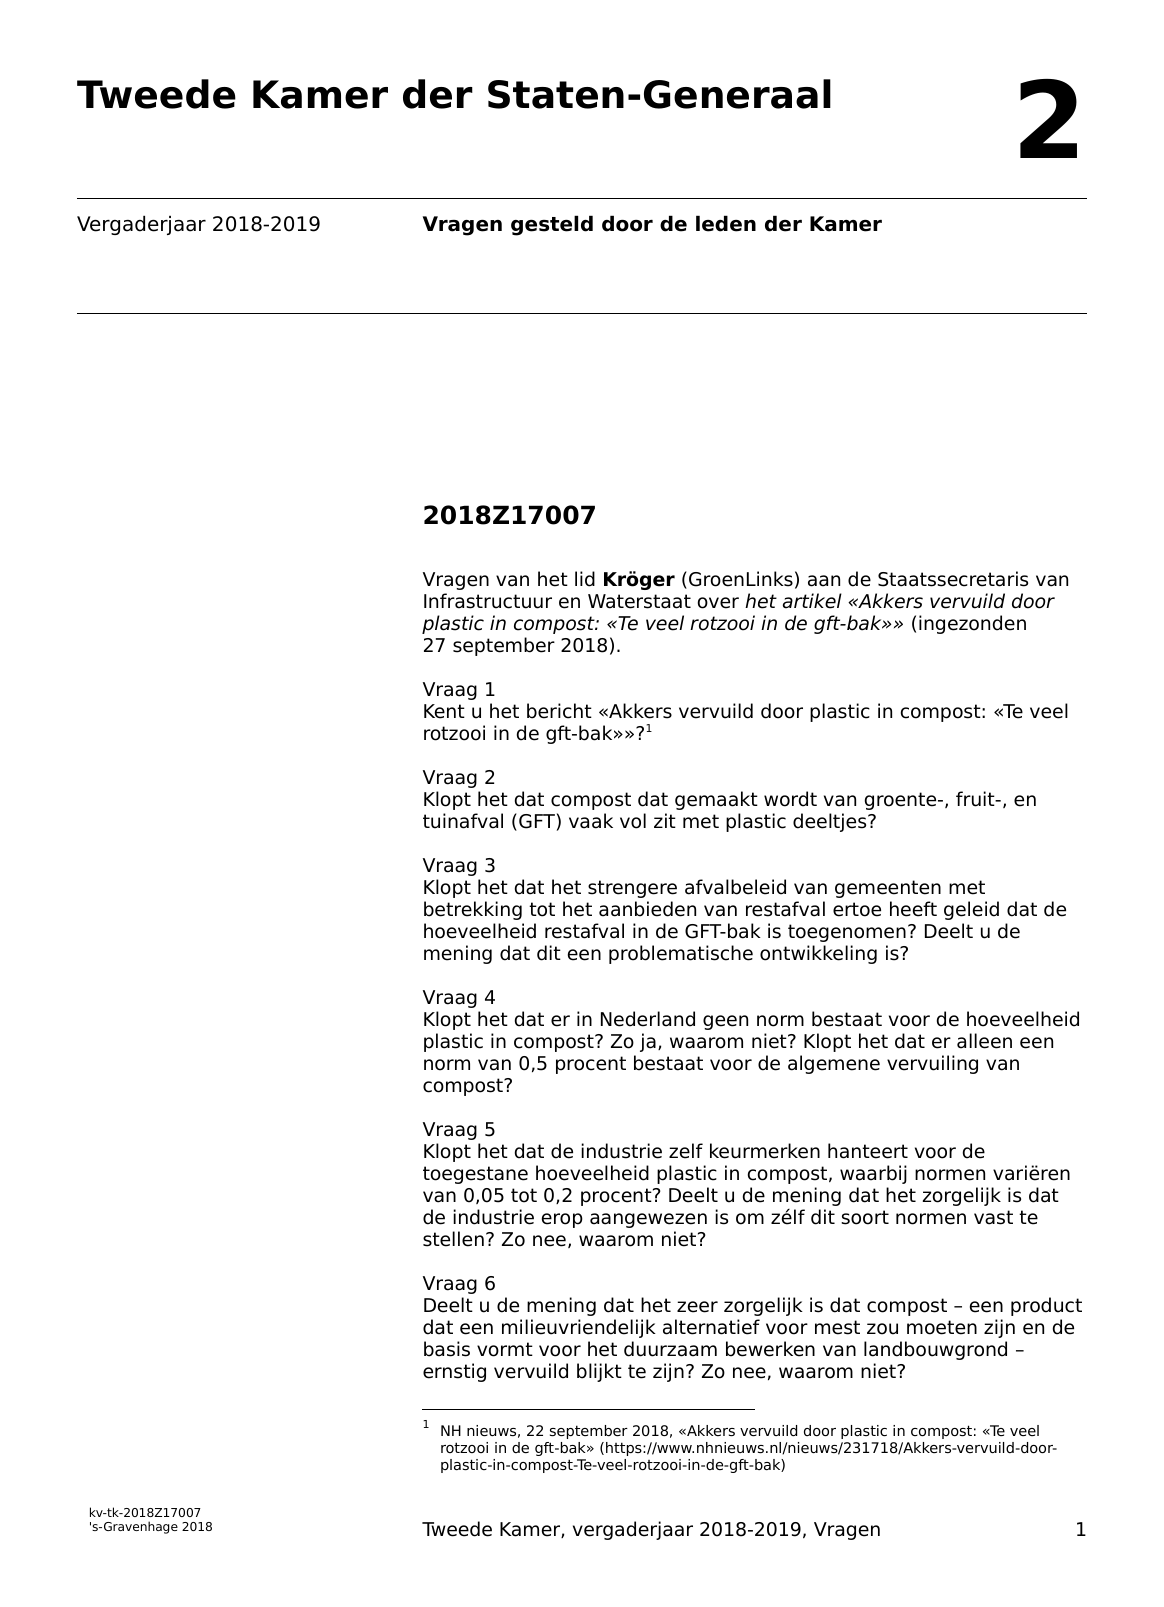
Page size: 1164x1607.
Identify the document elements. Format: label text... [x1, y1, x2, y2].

text Kent u het bericht «Akkers vervuild door plastic in compost: «Te veel rotzooi in de gft-bak»»? [422, 701, 1087, 745]
text 2018Z17007 [422, 501, 1087, 531]
table_header 2 [886, 59, 1087, 198]
text 's-Gravenhage 2018 [88, 1520, 323, 1534]
text Klopt het dat er in Nederland geen norm bestaat voor de hoeveelheid plastic in compost? Zo ja, waarom niet? Klopt het dat er alleen een norm van 0,5 procent bestaat voor de algemene vervuiling van compost? [422, 1009, 1087, 1097]
text Klopt het dat het strengere afvalbeleid van gemeenten met betrekking tot het aanbieden van restafval ertoe heeft geleid dat de hoeveelheid restafval in de GFT-bak is toegenomen? Deelt u de mening dat dit een problematische ontwikkeling is? [422, 877, 1087, 965]
text Vraag 5 [422, 1119, 1087, 1141]
text Klopt het dat compost dat gemaakt wordt van groente-, fruit-, en tuinafval (GFT) vaak vol zit met plastic deeltjes? [422, 789, 1087, 833]
table_header Tweede Kamer der Staten-Generaal [77, 59, 886, 198]
text Vraag 3 [422, 855, 1087, 877]
text NH nieuws, 22 september 2018, «Akkers vervuild door plastic in compost: «Te veel rotzooi in de gft-bak» (https://www.nhnieuws.nl/nieuws/231718/Akkers-vervuild-door-plastic-in-compost-Te-veel-rotzooi-in-de-gft-bak) [422, 1418, 1087, 1474]
text kv-tk-2018Z17007 [88, 1506, 323, 1520]
text Vraag 6 [422, 1273, 1087, 1295]
text Vragen van het lid Kröger (GroenLinks) aan de Staatssecretaris van Infrastructuur en Waterstaat over het artikel «Akkers vervuild door plastic in compost: «Te veel rotzooi in de gft-bak»» (ingezonden 27 september 2018). [422, 569, 1087, 657]
text Klopt het dat de industrie zelf keurmerken hanteert voor de toegestane hoeveelheid plastic in compost, waarbij normen variëren van 0,05 tot 0,2 procent? Deelt u de mening dat het zorgelijk is dat de industrie erop aangewezen is om zélf dit soort normen vast te stellen? Zo nee, waarom niet? [422, 1141, 1087, 1251]
text Vraag 1 [422, 679, 1087, 701]
table_cell Vergaderjaar 2018-2019 [77, 199, 422, 313]
table_cell Vragen gesteld door de leden der Kamer [422, 199, 1087, 313]
text Vraag 2 [422, 767, 1087, 789]
text Deelt u de mening dat het zeer zorgelijk is dat compost – een product dat een milieuvriendelijk alternatief voor mest zou moeten zijn en de basis vormt voor het duurzaam bewerken van landbouwgrond – ernstig vervuild blijkt te zijn? Zo nee, waarom niet? [422, 1295, 1087, 1383]
text Vraag 4 [422, 987, 1087, 1009]
